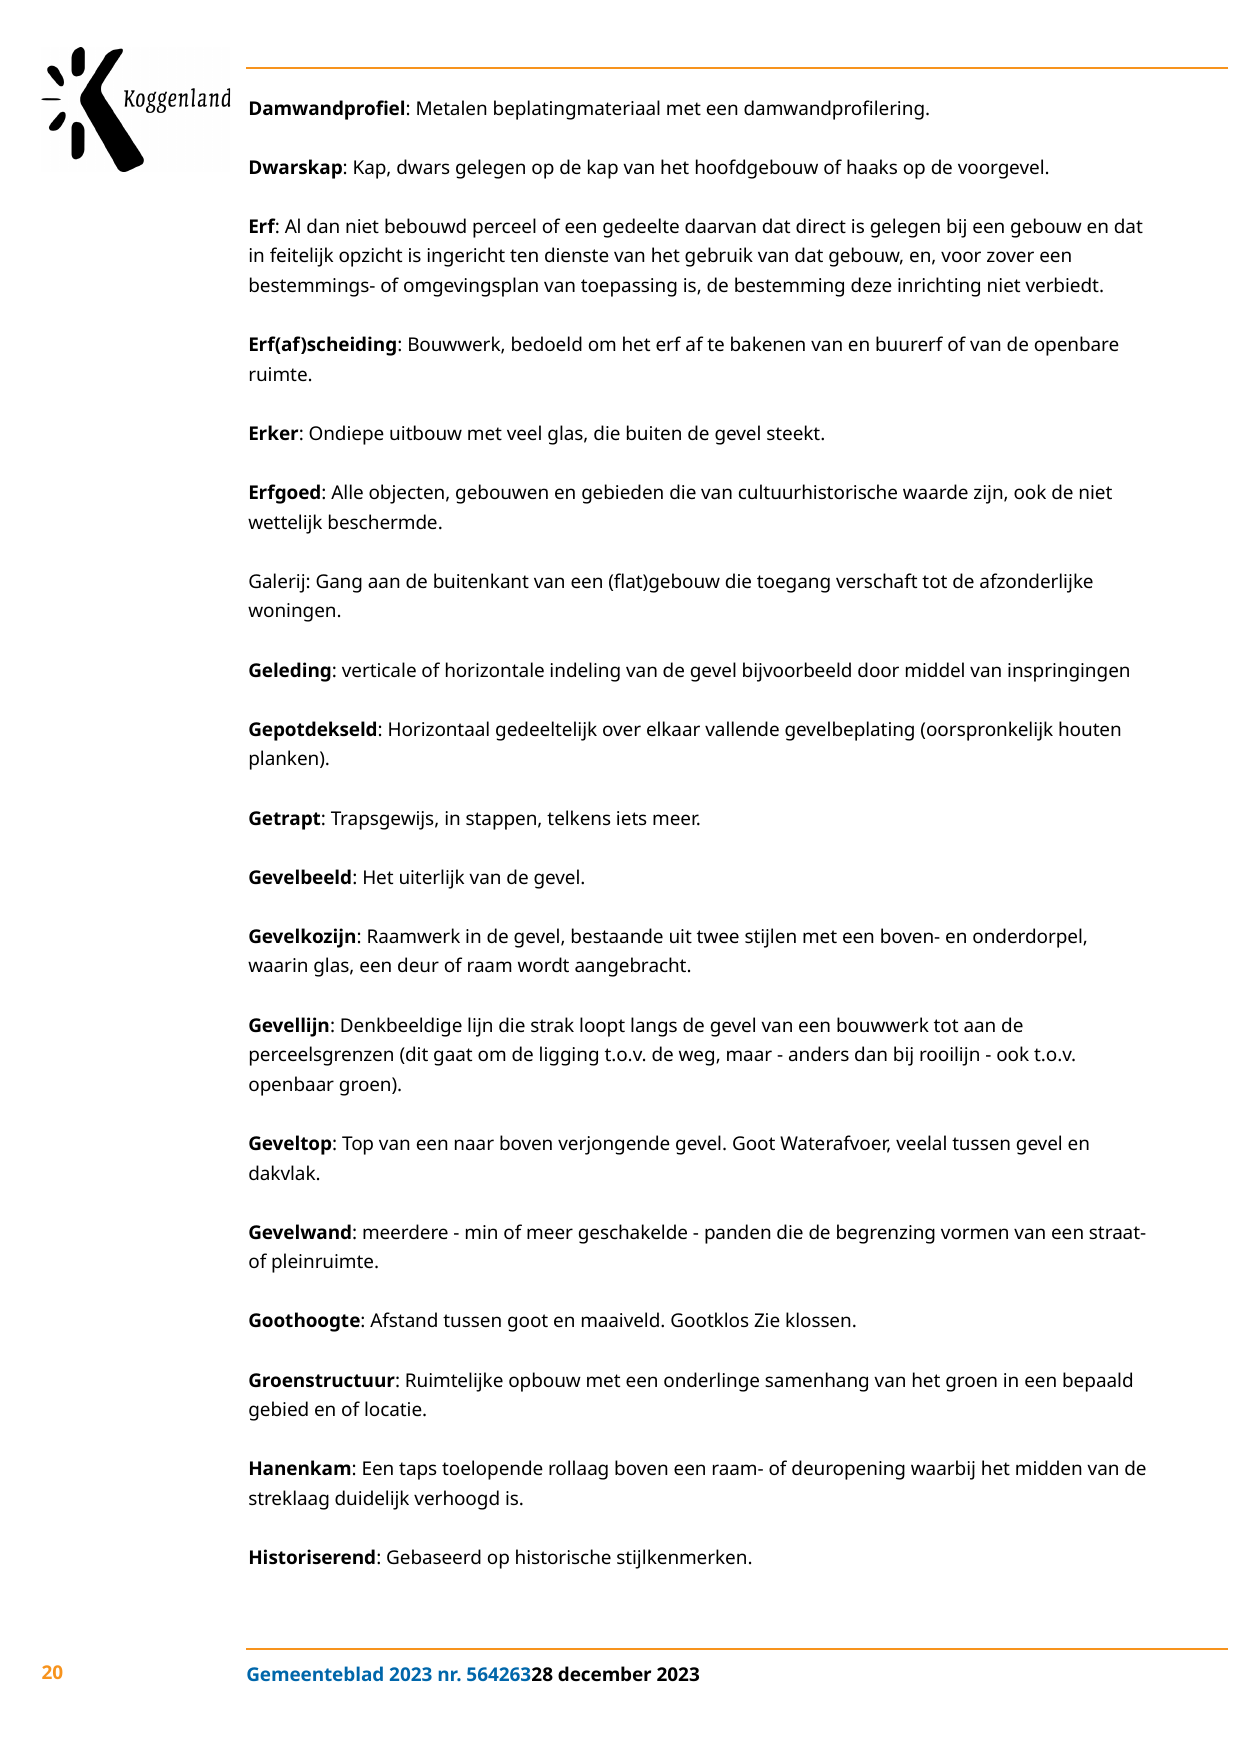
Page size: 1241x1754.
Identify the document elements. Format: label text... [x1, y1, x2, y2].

text Hanenkam: Een taps toelopende rollaag boven een raam- of deuropening waarbij het midden van de streklaag duidelijk verhoogd is. [248, 1456, 1152, 1511]
text Gevelkozijn: Raamwerk in de gevel, bestaande uit twee stijlen met een boven- en onderdorpel, waarin glas, een deur of raam wordt aangebracht. [248, 923, 1152, 978]
text Geleding: verticale of horizontale indeling van de gevel bijvoorbeeld door middel van inspringingen [248, 657, 1152, 683]
text Gevelwand: meerdere - min of meer geschakelde - panden die de begrenzing vormen van een straat- of pleinruimte. [248, 1219, 1152, 1274]
text Gevellijn: Denkbeeldige lijn die strak loopt langs de gevel van een bouwwerk tot aan de perceelsgrenzen (dit gaat om de ligging t.o.v. de weg, maar - anders dan bij rooilijn - ook t.o.v. openbaar groen). [248, 1012, 1152, 1097]
text Gepotdekseld: Horizontaal gedeeltelijk over elkaar vallende gevelbeplating (oorspronkelijk houten planken). [248, 716, 1152, 771]
text Geveltop: Top van een naar boven verjongende gevel. Goot Waterafvoer, veelal tussen gevel en dakvlak. [248, 1130, 1152, 1186]
picture [41, 47, 231, 172]
text Groenstructuur: Ruimtelijke opbouw met een onderlinge samenhang van het groen in een bepaald gebied en of locatie. [248, 1367, 1152, 1422]
text Getrapt: Trapsgewijs, in stappen, telkens iets meer. [248, 805, 1152, 831]
text Damwandprofiel: Metalen beplatingmateriaal met een damwandprofilering. [248, 95, 1152, 121]
text Gevelbeeld: Het uiterlijk van de gevel. [248, 864, 1152, 890]
text Erker: Ondiepe uitbouw met veel glas, die buiten de gevel steekt. [248, 420, 1152, 446]
text Erf(af)scheiding: Bouwwerk, bedoeld om het erf af te bakenen van en buurerf of van de openbare ruimte. [248, 331, 1152, 387]
text Galerij: Gang aan de buitenkant van een (flat)gebouw die toegang verschaft tot de afzonderlijke woningen. [248, 568, 1152, 623]
text Erf: Al dan niet bebouwd perceel of een gedeelte daarvan dat direct is gelegen bij een gebouw en dat in feitelijk opzicht is ingericht ten dienste van het gebruik van dat gebouw, en, voor zover een bestemmings- of omgevingsplan van toepassing is, de bestemming deze inrichting niet verbiedt. [248, 213, 1152, 298]
text Goothoogte: Afstand tussen goot en maaiveld. Gootklos Zie klossen. [248, 1308, 1152, 1333]
text Historiserend: Gebaseerd op historische stijlkenmerken. [248, 1544, 1152, 1570]
text Erfgoed: Alle objecten, gebouwen en gebieden die van cultuurhistorische waarde zijn, ook de niet wettelijk beschermde. [248, 479, 1152, 535]
text Dwarskap: Kap, dwars gelegen op de kap van het hoofdgebouw of haaks op de voorgevel. [248, 154, 1152, 180]
